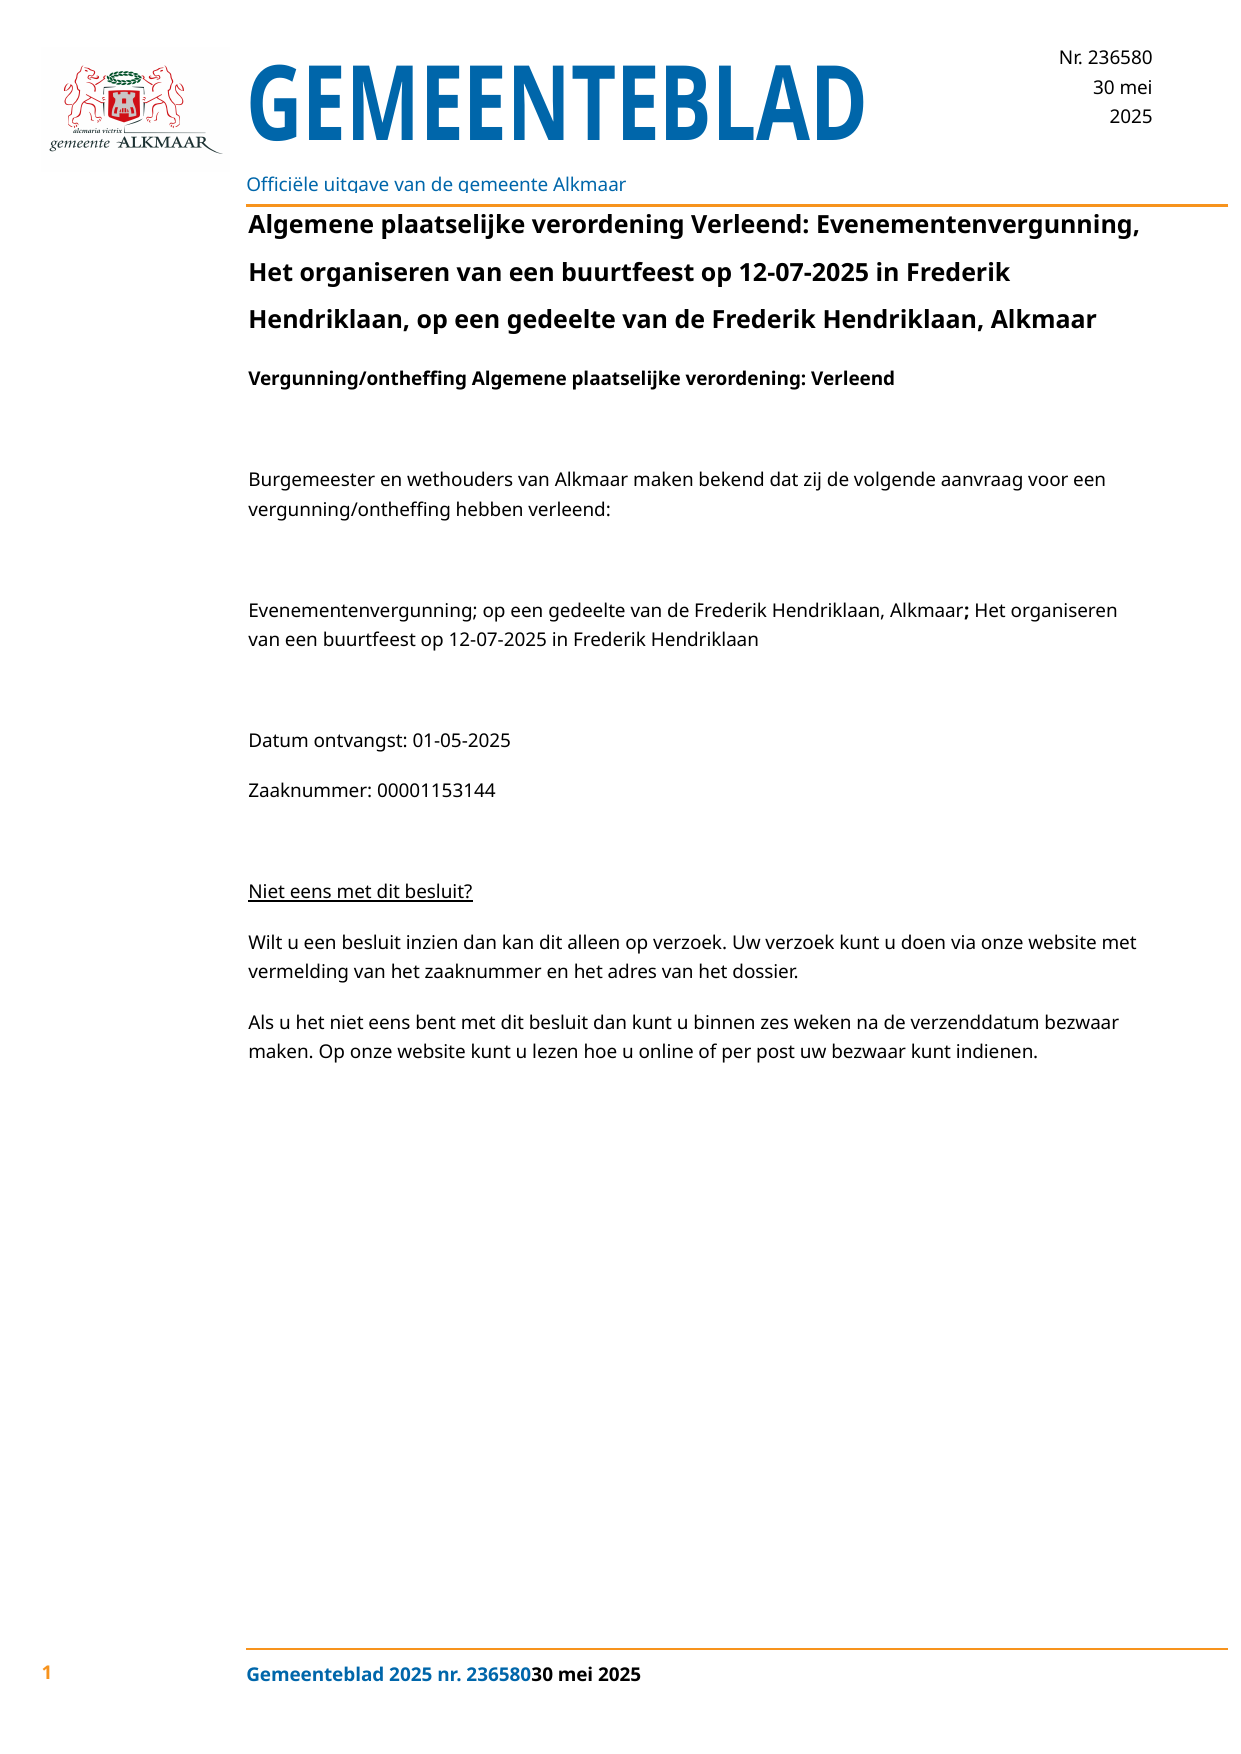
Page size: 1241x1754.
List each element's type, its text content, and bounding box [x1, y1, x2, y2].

text Datum ontvangst: 01-05-2025 [248, 727, 1152, 753]
picture [41, 47, 231, 172]
text Niet eens met dit besluit? [248, 878, 1152, 904]
text Vergunning/ontheffing Algemene plaatselijke verordening: Verleend [248, 366, 1152, 391]
text Burgemeester en wethouders van Alkmaar maken bekend dat zij de volgende aanvraag voor een vergunning/ontheffing hebben verleend: [248, 466, 1152, 522]
text Als u het niet eens bent met dit besluit dan kunt u binnen zes weken na de verzenddatum bezwaar maken. Op onze website kunt u lezen hoe u online of per post uw bezwaar kunt indienen. [248, 1009, 1152, 1064]
text Zaaknummer: 00001153144 [248, 778, 1152, 803]
text Evenementenvergunning; op een gedeelte van de Frederik Hendriklaan, Alkmaar; Het organiseren van een buurtfeest op 12-07-2025 in Frederik Hendriklaan [248, 597, 1152, 652]
text Wilt u een besluit inzien dan kan dit alleen op verzoek. Uw verzoek kunt u doen via onze website met vermelding van het zaaknummer en het adres van het dossier. [248, 929, 1152, 984]
text Algemene plaatselijke verordening Verleend: Evenementenvergunning, Het organiseren van een buurtfeest op 12-07-2025 in Frederik Hendriklaan, op een gedeelte van de Frederik Hendriklaan, Alkmaar [248, 207, 1152, 336]
